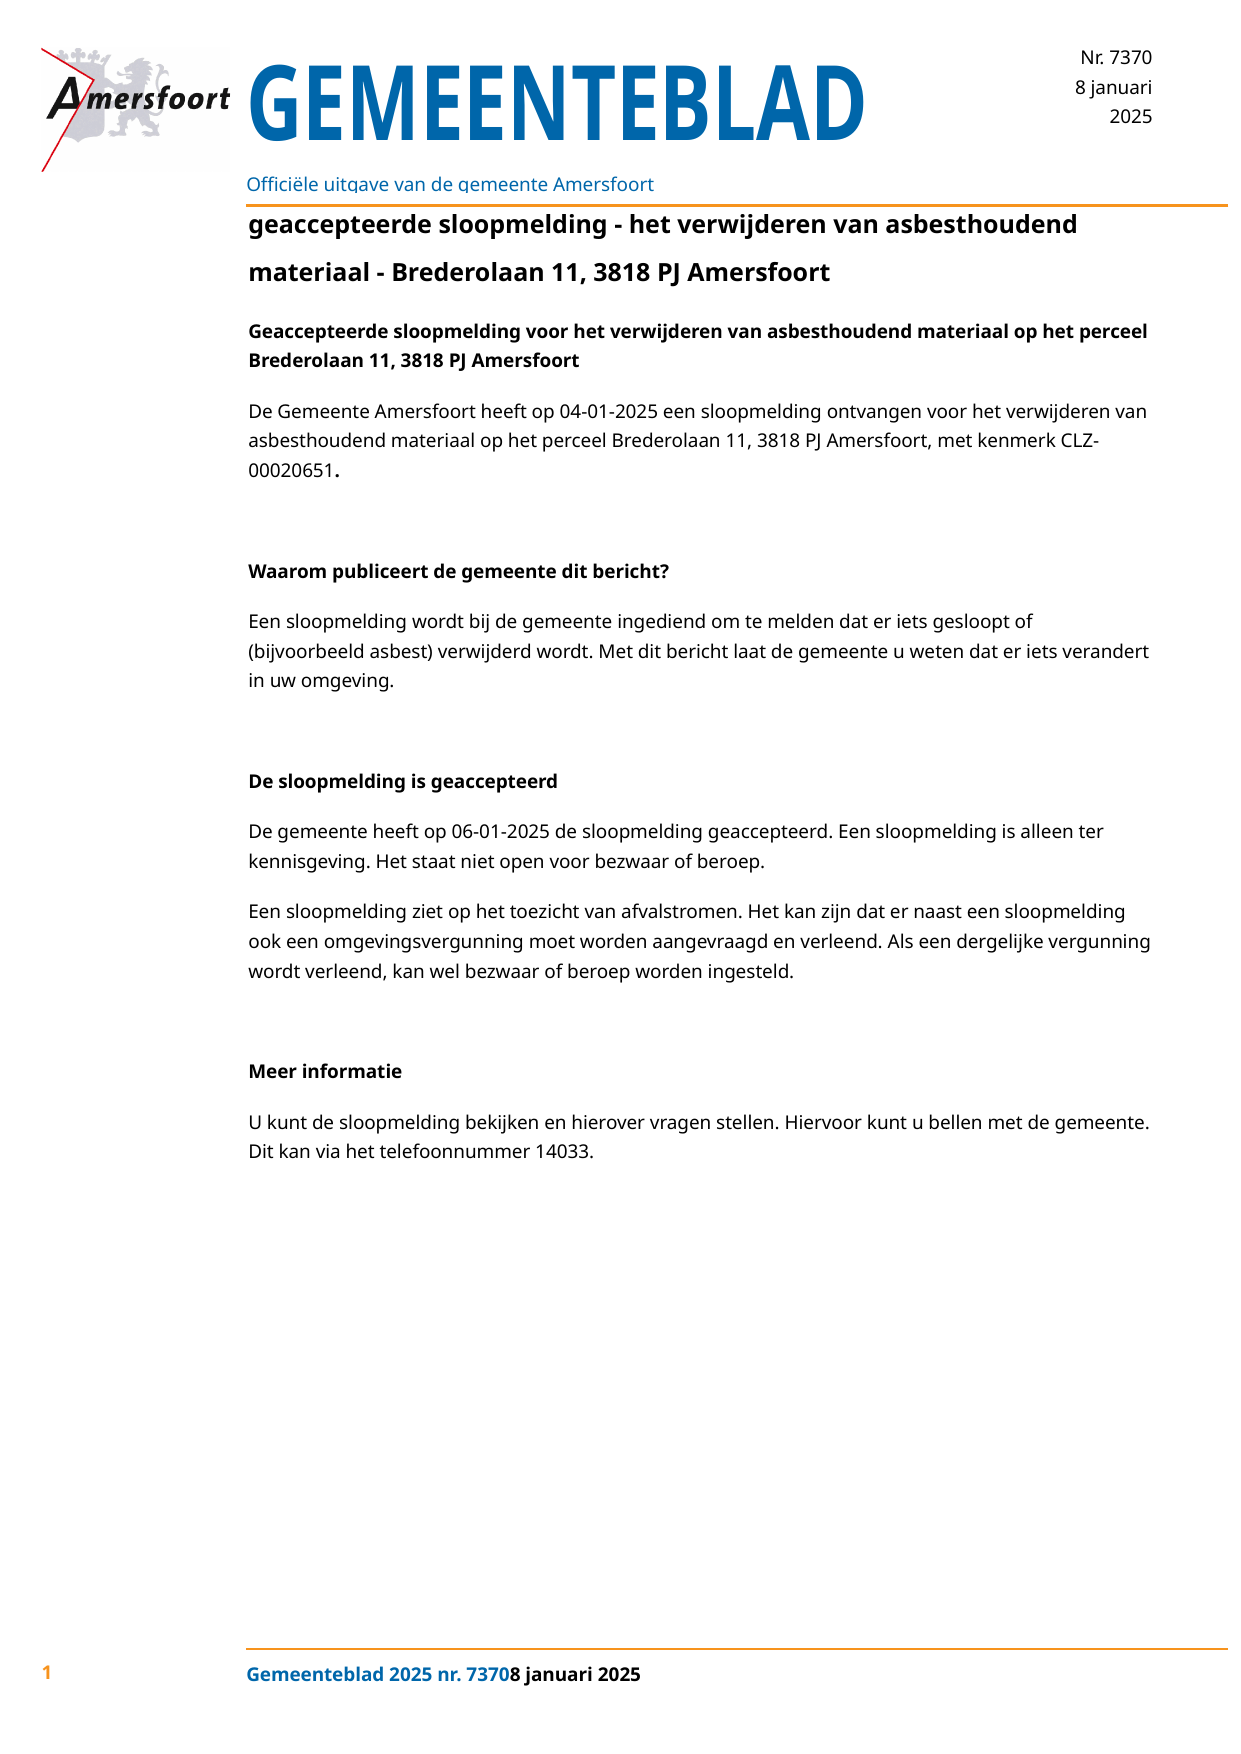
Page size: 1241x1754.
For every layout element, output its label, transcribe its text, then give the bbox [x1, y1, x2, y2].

picture [41, 47, 231, 172]
text Waarom publiceert de gemeente dit bericht? [248, 558, 1152, 584]
text De Gemeente Amersfoort heeft op 04-01-2025 een sloopmelding ontvangen voor het verwijderen van asbesthoudend materiaal op het perceel Brederolaan 11, 3818 PJ Amersfoort, met kenmerk CLZ-00020651. [248, 398, 1152, 483]
text Een sloopmelding ziet op het toezicht van afvalstromen. Het kan zijn dat er naast een sloopmelding ook een omgevingsvergunning moet worden aangevraagd en verleend. Als een dergelijke vergunning wordt verleend, kan wel bezwaar of beroep worden ingesteld. [248, 899, 1152, 984]
text Geaccepteerde sloopmelding voor het verwijderen van asbesthoudend materiaal op het perceel Brederolaan 11, 3818 PJ Amersfoort [248, 318, 1152, 373]
text Meer informatie [248, 1059, 1152, 1084]
text geaccepteerde sloopmelding - het verwijderen van asbesthoudend materiaal - Brederolaan 11, 3818 PJ Amersfoort [248, 207, 1152, 288]
text De sloopmelding is geaccepteerd [248, 768, 1152, 794]
text U kunt de sloopmelding bekijken en hierover vragen stellen. Hiervoor kunt u bellen met de gemeente. Dit kan via het telefoonnummer 14033. [248, 1109, 1152, 1164]
text Een sloopmelding wordt bij de gemeente ingediend om te melden dat er iets gesloopt of (bijvoorbeeld asbest) verwijderd wordt. Met dit bericht laat de gemeente u weten dat er iets verandert in uw omgeving. [248, 608, 1152, 693]
text De gemeente heeft op 06-01-2025 de sloopmelding geaccepteerd. Een sloopmelding is alleen ter kennisgeving. Het staat niet open voor bezwaar of beroep. [248, 819, 1152, 874]
